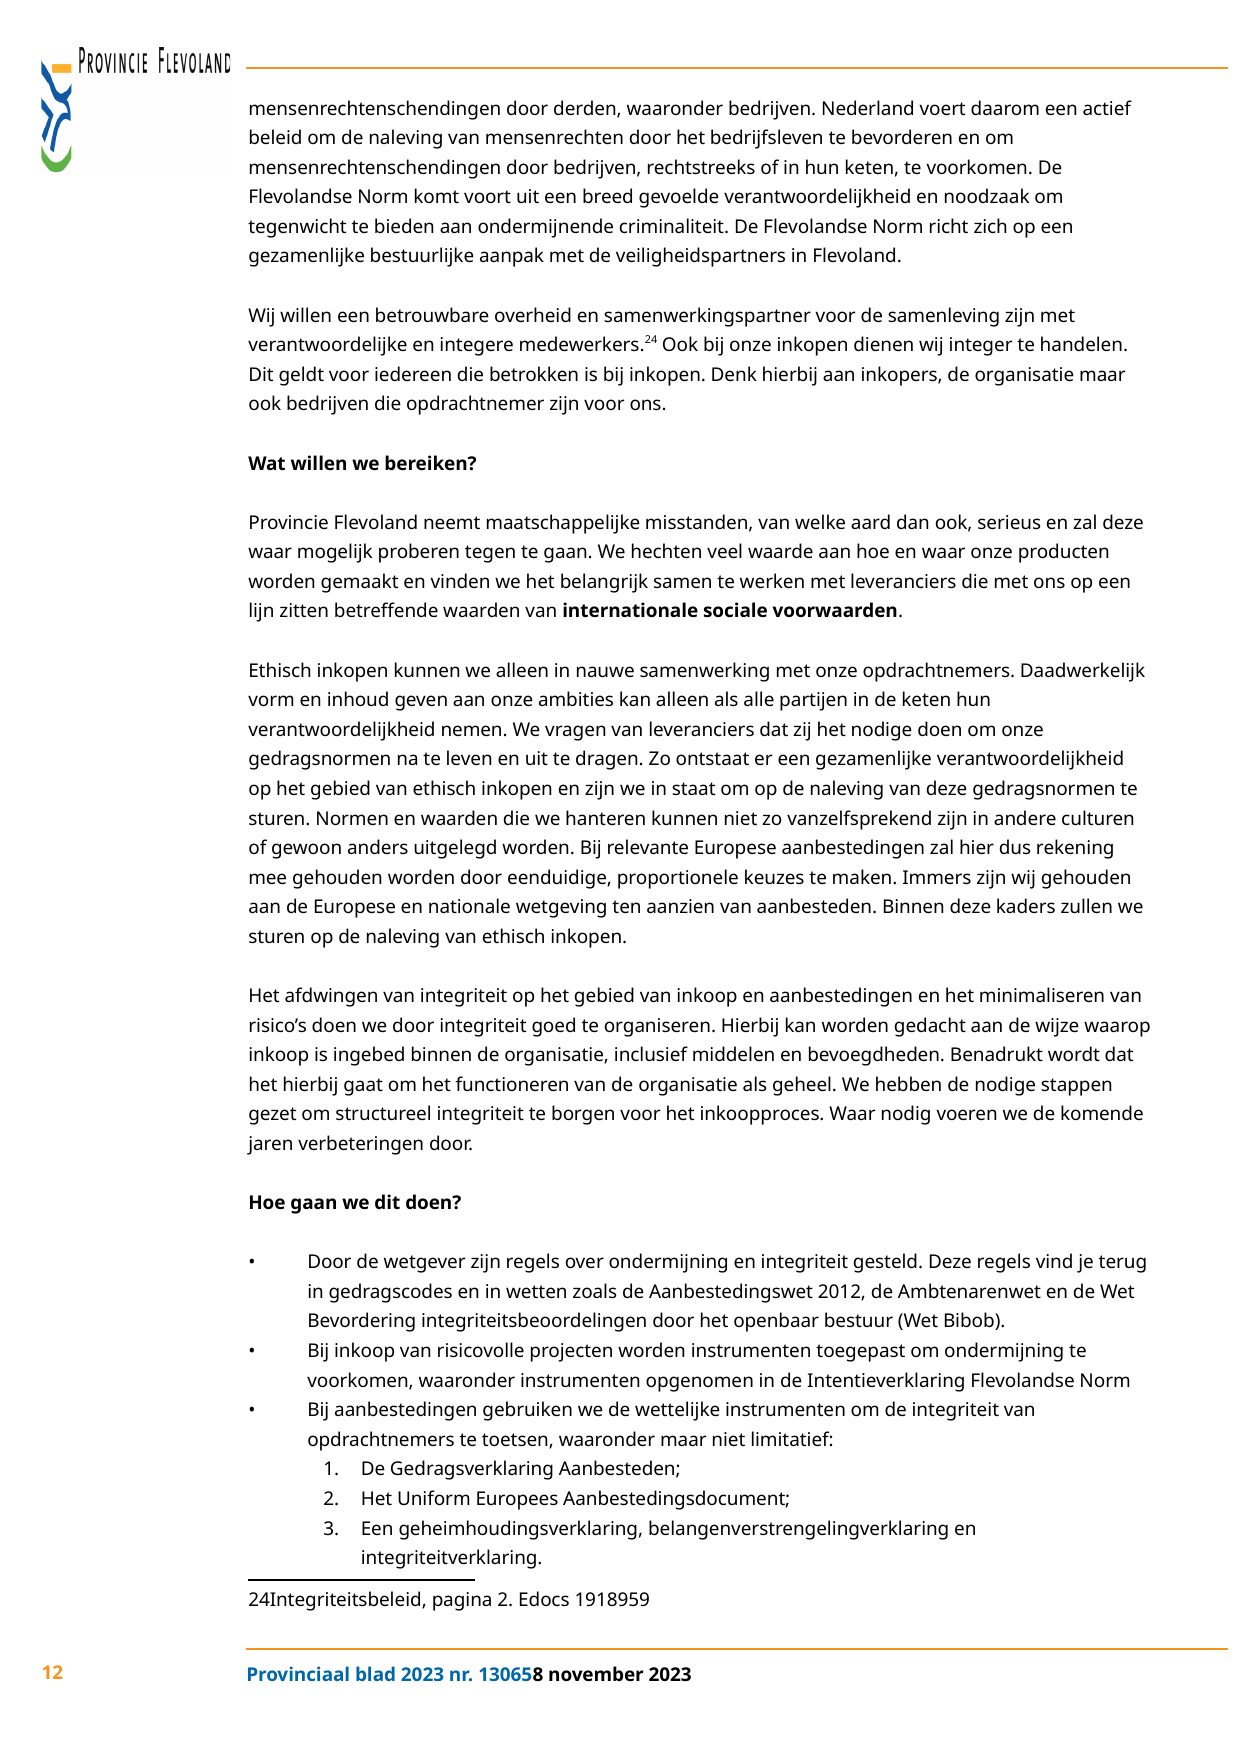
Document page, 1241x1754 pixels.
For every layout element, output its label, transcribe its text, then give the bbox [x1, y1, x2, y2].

text Het afdwingen van integriteit op het gebied van inkoop en aanbestedingen en het minimaliseren van risico’s doen we door integriteit goed te organiseren. Hierbij kan worden gedacht aan de wijze waarop inkoop is ingebed binnen de organisatie, inclusief middelen en bevoegdheden. Benadrukt wordt dat het hierbij gaat om het functioneren van de organisatie als geheel. We hebben de nodige stappen gezet om structureel integriteit te borgen voor het inkoopproces. Waar nodig voeren we de komende jaren verbeteringen door. [248, 982, 1152, 1156]
list Bij inkoop van risicovolle projecten worden instrumenten toegepast om ondermijning te voorkomen, waaronder instrumenten opgenomen in de Intentieverklaring Flevolandse Norm [248, 1337, 1152, 1393]
list Bij aanbestedingen gebruiken we de wettelijke instrumenten om de integriteit van opdrachtnemers te toetsen, waaronder maar niet limitatief: [248, 1396, 1152, 1452]
list De Gedragsverklaring Aanbesteden; [323, 1456, 1152, 1481]
text mensenrechtenschendingen door derden, waaronder bedrijven. Nederland voert daarom een actief beleid om de naleving van mensenrechten door het bedrijfsleven te bevorderen en om mensenrechtenschendingen door bedrijven, rechtstreeks of in hun keten, te voorkomen. De Flevolandse Norm komt voort uit een breed gevoelde verantwoordelijkheid en noodzaak om tegenwicht te bieden aan ondermijnende criminaliteit. De Flevolandse Norm richt zich op een gezamenlijke bestuurlijke aanpak met de veiligheidspartners in Flevoland. [248, 95, 1152, 268]
list Het Uniform Europees Aanbestedingsdocument; [323, 1485, 1152, 1511]
list Een geheimhoudingsverklaring, belangenverstrengelingverklaring en integriteitverklaring. [323, 1515, 1152, 1570]
text Ethisch inkopen kunnen we alleen in nauwe samenwerking met onze opdrachtnemers. Daadwerkelijk vorm en inhoud geven aan onze ambities kan alleen als alle partijen in de keten hun verantwoordelijkheid nemen. We vragen van leveranciers dat zij het nodige doen om onze gedragsnormen na te leven en uit te dragen. Zo ontstaat er een gezamenlijke verantwoordelijkheid op het gebied van ethisch inkopen en zijn we in staat om op de naleving van deze gedragsnormen te sturen. Normen en waarden die we hanteren kunnen niet zo vanzelfsprekend zijn in andere culturen of gewoon anders uitgelegd worden. Bij relevante Europese aanbestedingen zal hier dus rekening mee gehouden worden door eenduidige, proportionele keuzes te maken. Immers zijn wij gehouden aan de Europese en nationale wetgeving ten aanzien van aanbesteden. Binnen deze kaders zullen we sturen op de naleving van ethisch inkopen. [248, 657, 1152, 949]
list Door de wetgever zijn regels over ondermijning en integriteit gesteld. Deze regels vind je terug in gedragscodes en in wetten zoals de Aanbestedingswet 2012, de Ambtenarenwet en de Wet Bevordering integriteitsbeoordelingen door het openbaar bestuur (Wet Bibob). [248, 1248, 1152, 1333]
text Wij willen een betrouwbare overheid en samenwerkingspartner voor de samenleving zijn met verantwoordelijke en integere medewerkers. Ook bij onze inkopen dienen wij integer te handelen. Dit geldt voor iedereen die betrokken is bij inkopen. Denk hierbij aan inkopers, de organisatie maar ook bedrijven die opdrachtnemer zijn voor ons. [248, 302, 1152, 416]
picture [41, 47, 231, 172]
text Hoe gaan we dit doen? [248, 1189, 1152, 1215]
text Wat willen we bereiken? [248, 450, 1152, 476]
text Provincie Flevoland neemt maatschappelijke misstanden, van welke aard dan ook, serieus en zal deze waar mogelijk proberen tegen te gaan. We hechten veel waarde aan hoe en waar onze producten worden gemaakt en vinden we het belangrijk samen te werken met leveranciers die met ons op een lijn zitten betreffende waarden van internationale sociale voorwaarden. [248, 509, 1152, 623]
text Integriteitsbeleid, pagina 2. Edocs 1918959 [248, 1586, 1152, 1612]
